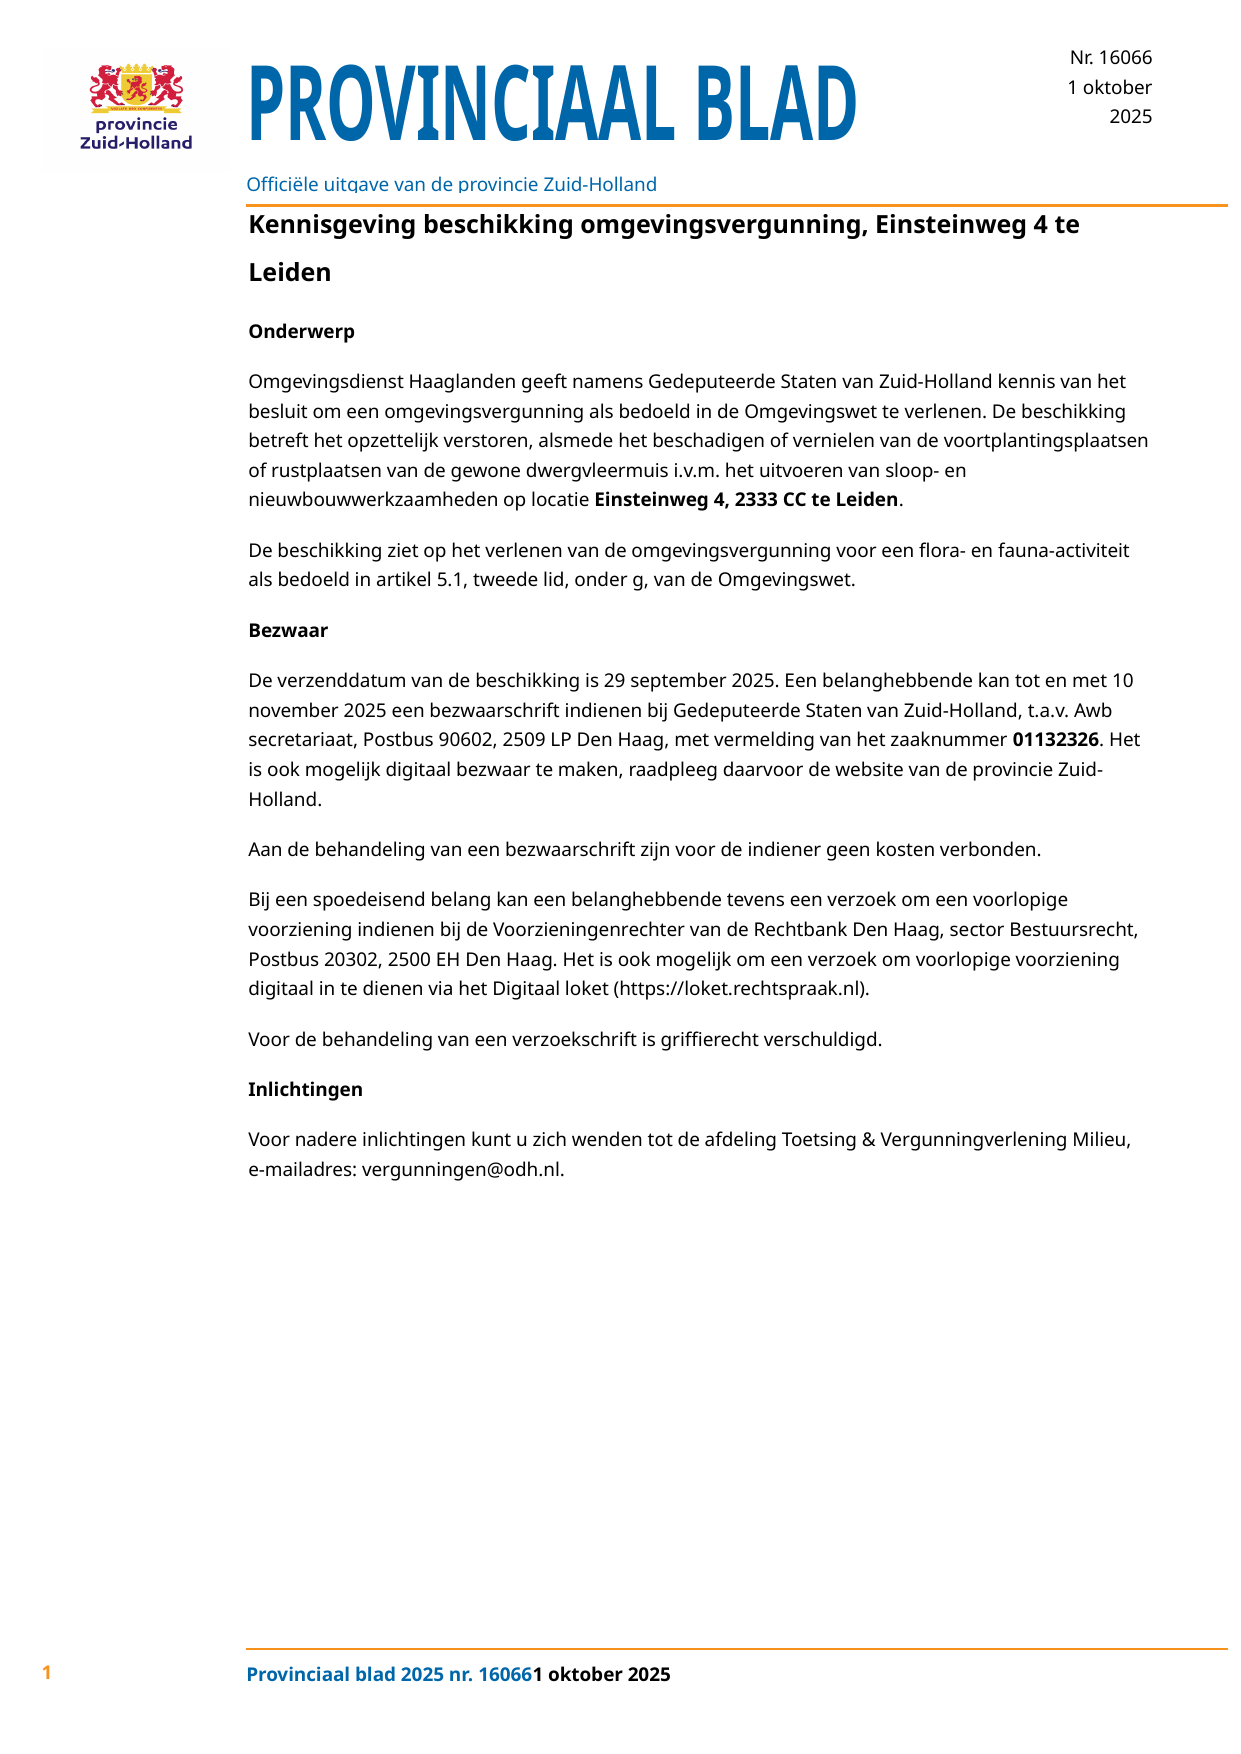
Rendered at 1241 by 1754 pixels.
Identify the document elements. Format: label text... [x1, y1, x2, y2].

text Kennisgeving beschikking omgevingsvergunning, Einsteinweg 4 te Leiden [248, 207, 1152, 288]
text De beschikking ziet op het verlenen van de omgevingsvergunning voor een flora- en fauna-activiteit als bedoeld in artikel 5.1, tweede lid, onder g, van de Omgevingswet. [248, 537, 1152, 592]
text Onderwerp [248, 318, 1152, 344]
picture [41, 47, 231, 172]
text Inlichtingen [248, 1076, 1152, 1102]
text Voor nadere inlichtingen kunt u zich wenden tot de afdeling Toetsing & Vergunningverlening Milieu, e-mailadres: vergunningen@odh.nl. [248, 1127, 1152, 1182]
text Bezwaar [248, 617, 1152, 643]
text Bij een spoedeisend belang kan een belanghebbende tevens een verzoek om een voorlopige voorziening indienen bij de Voorzieningenrechter van de Rechtbank Den Haag, sector Bestuursrecht, Postbus 20302, 2500 EH Den Haag. Het is ook mogelijk om een verzoek om voorlopige voorziening digitaal in te dienen via het Digitaal loket (https://loket.rechtspraak.nl). [248, 887, 1152, 1001]
text De verzenddatum van de beschikking is 29 september 2025. Een belanghebbende kan tot en met 10 november 2025 een bezwaarschrift indienen bij Gedeputeerde Staten van Zuid-Holland, t.a.v. Awb secretariaat, Postbus 90602, 2509 LP Den Haag, met vermelding van het zaaknummer 01132326. Het is ook mogelijk digitaal bezwaar te maken, raadpleeg daarvoor de website van de provincie Zuid-Holland. [248, 667, 1152, 812]
text Aan de behandeling van een bezwaarschrift zijn voor de indiener geen kosten verbonden. [248, 836, 1152, 862]
text Voor de behandeling van een verzoekschrift is griffierecht verschuldigd. [248, 1026, 1152, 1052]
text Omgevingsdienst Haaglanden geeft namens Gedeputeerde Staten van Zuid-Holland kennis van het besluit om een omgevingsvergunning als bedoeld in de Omgevingswet te verlenen. De beschikking betreft het opzettelijk verstoren, alsmede het beschadigen of vernielen van de voortplantingsplaatsen of rustplaatsen van de gewone dwergvleermuis i.v.m. het uitvoeren van sloop- en nieuwbouwwerkzaamheden op locatie Einsteinweg 4, 2333 CC te Leiden. [248, 368, 1152, 512]
